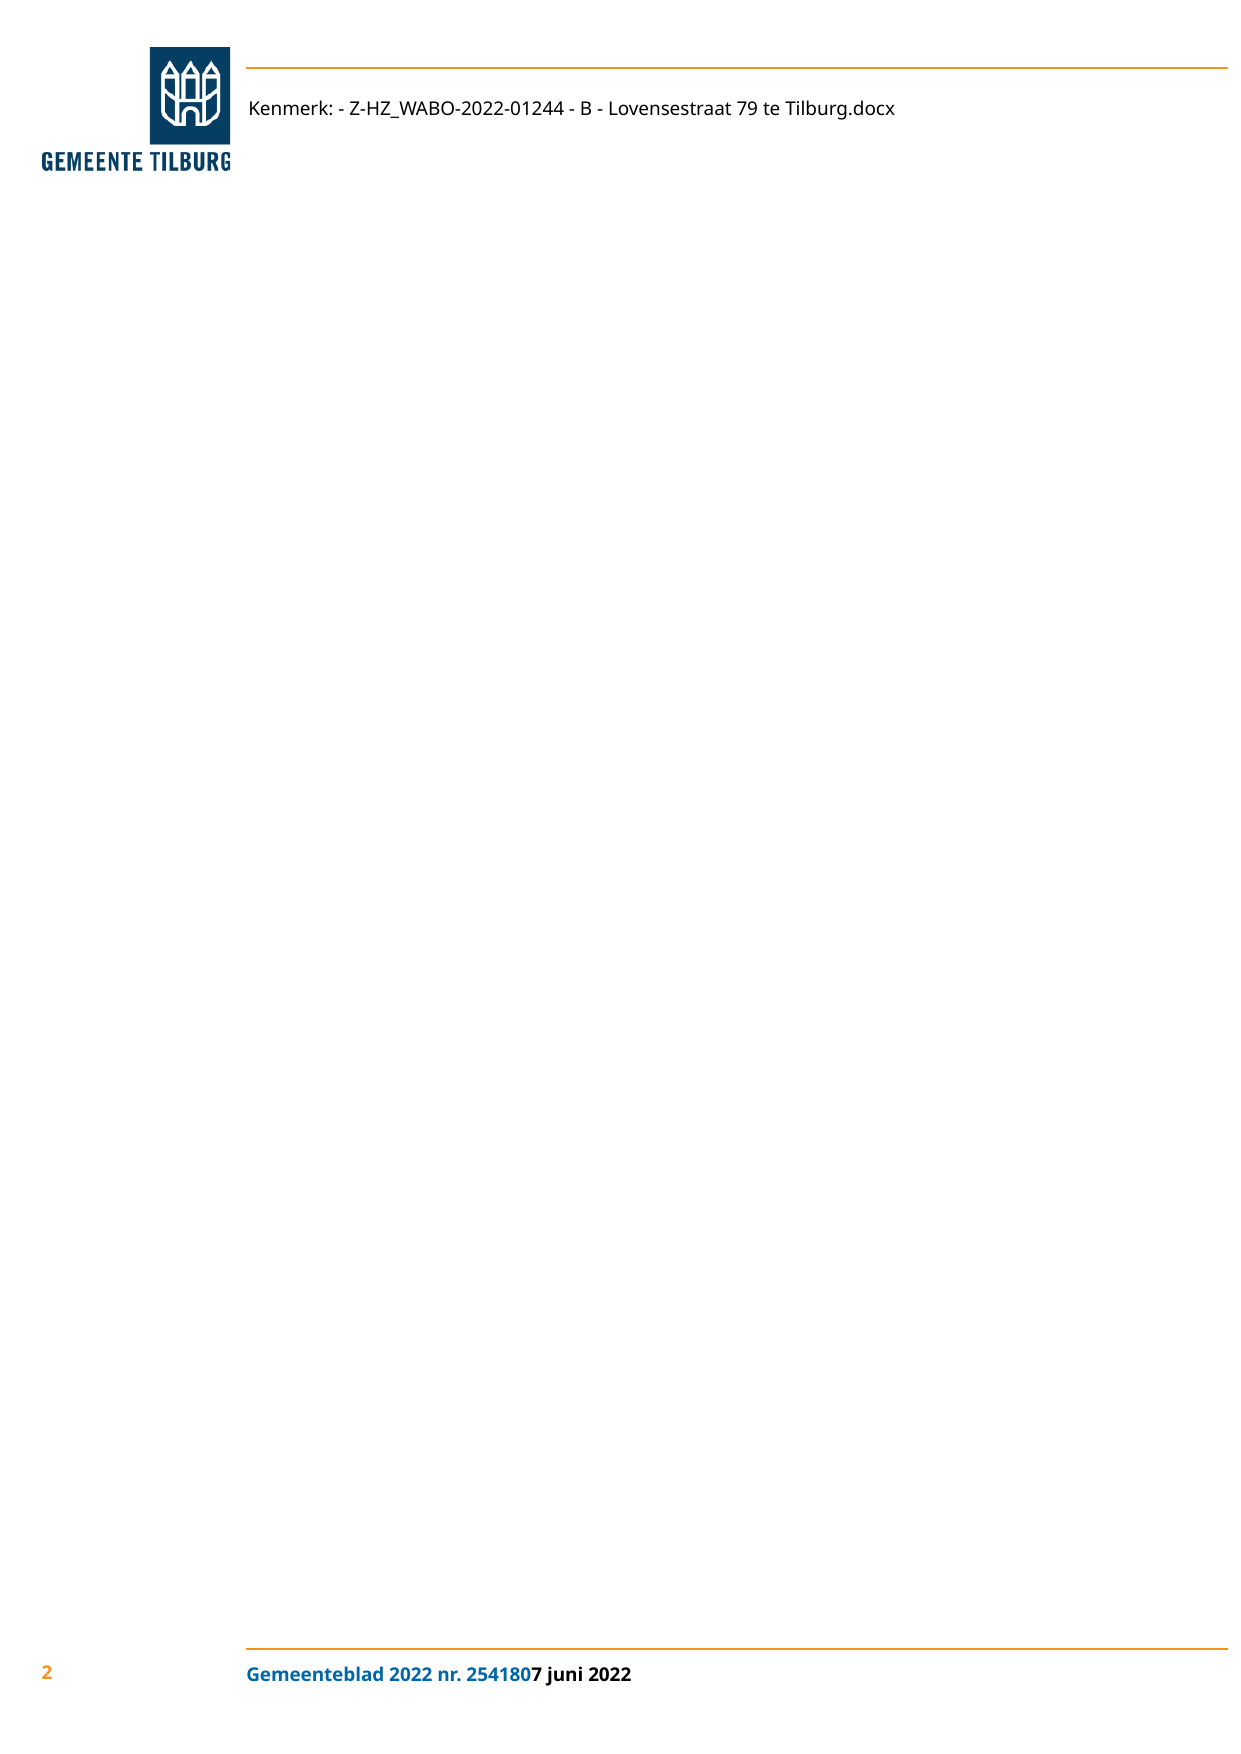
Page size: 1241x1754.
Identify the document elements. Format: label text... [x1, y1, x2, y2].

picture [41, 47, 231, 172]
text Kenmerk: - Z-HZ_WABO-2022-01244 - B - Lovensestraat 79 te Tilburg.docx [248, 95, 1152, 121]
